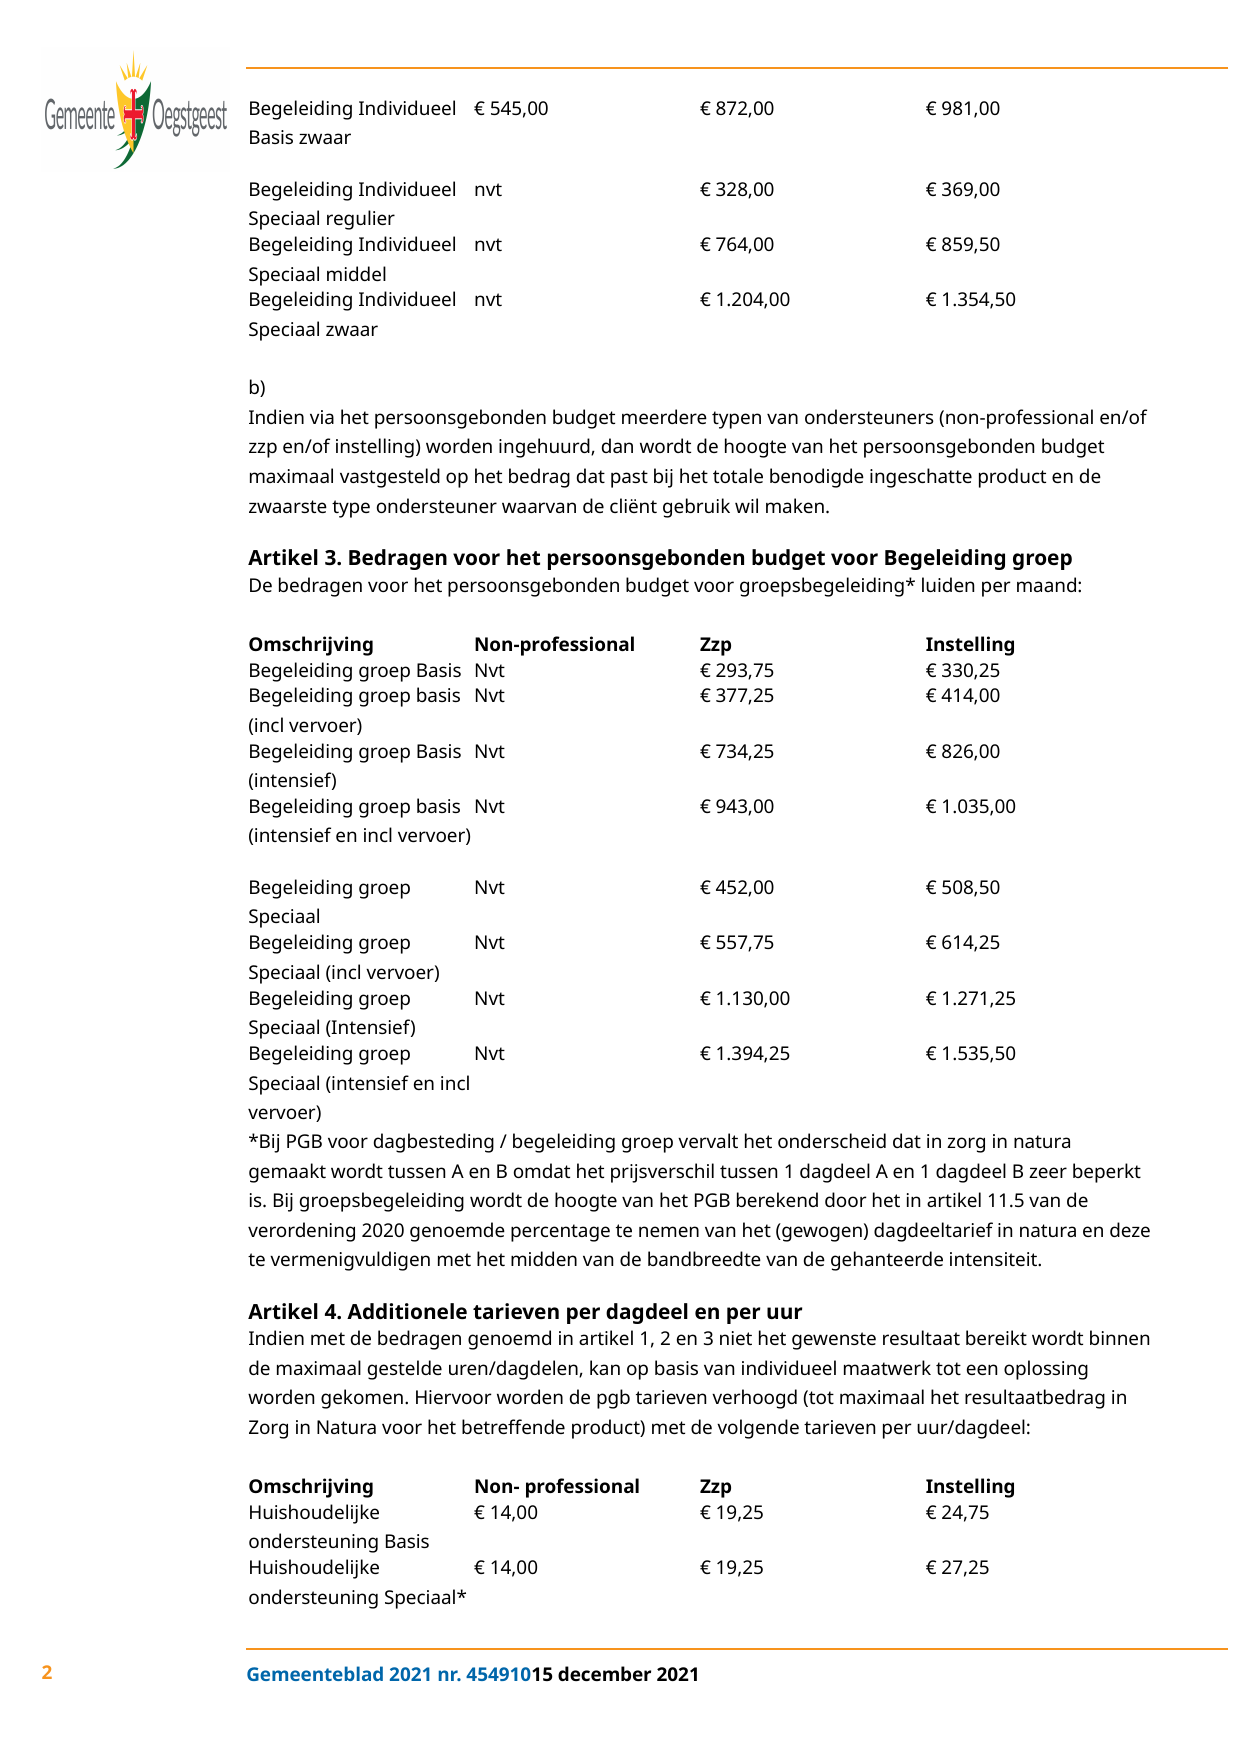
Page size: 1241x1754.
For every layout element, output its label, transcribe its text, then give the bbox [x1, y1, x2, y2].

text De bedragen voor het persoonsgebonden budget voor groepsbegeleiding* luiden per maand: [248, 572, 1152, 597]
table_cell € 24,75 [926, 1499, 1152, 1554]
table_cell € 452,00 [700, 874, 926, 929]
table_header Zzp [700, 631, 926, 657]
table_header Instelling [926, 1474, 1152, 1499]
table_header Non- professional [474, 1474, 700, 1499]
table_cell € 1.354,50 [926, 286, 1152, 342]
table_cell [700, 849, 926, 874]
table_cell € 557,75 [700, 930, 926, 985]
table_cell € 293,75 [700, 657, 926, 682]
table_cell Huishoudelijke ondersteuning Speciaal* [248, 1555, 474, 1610]
table_cell Begeleiding groep Speciaal (intensief en incl vervoer) [248, 1040, 474, 1125]
table_cell Nvt [474, 683, 700, 738]
table_cell Nvt [474, 657, 700, 682]
table_cell nvt [474, 231, 700, 286]
table_cell € 1.130,00 [700, 985, 926, 1040]
table_cell € 19,25 [700, 1499, 926, 1554]
table_header Instelling [926, 631, 1152, 657]
table_cell € 545,00 [474, 95, 700, 150]
table_cell Nvt [474, 874, 700, 929]
table_cell € 1.204,00 [700, 286, 926, 342]
table_cell € 1.035,00 [926, 793, 1152, 848]
table_cell € 614,25 [926, 930, 1152, 985]
picture [41, 47, 231, 172]
table_cell € 1.271,25 [926, 985, 1152, 1040]
table_cell Begeleiding groep Basis [248, 657, 474, 682]
table_cell € 27,25 [926, 1555, 1152, 1610]
text Indien via het persoonsgebonden budget meerdere typen van ondersteuners (non-professional en/of zzp en/of instelling) worden ingehuurd, dan wordt de hoogte van het persoonsgebonden budget maximaal vastgesteld op het bedrag dat past bij het totale benodigde ingeschatte product en de zwaarste type ondersteuner waarvan de cliënt gebruik wil maken. [248, 404, 1152, 519]
table_cell € 369,00 [926, 176, 1152, 231]
table_cell € 328,00 [700, 176, 926, 231]
table_cell € 1.394,25 [700, 1040, 926, 1125]
table_cell [926, 849, 1152, 874]
table_cell Huishoudelijke ondersteuning Basis [248, 1499, 474, 1554]
table_cell € 859,50 [926, 231, 1152, 286]
table_cell Nvt [474, 1040, 700, 1125]
table_cell Begeleiding groep basis (incl vervoer) [248, 683, 474, 738]
table_header Zzp [700, 1474, 926, 1499]
table_cell € 377,25 [700, 683, 926, 738]
text Artikel 4. Additionele tarieven per dagdeel en per uur [248, 1297, 1152, 1325]
table_cell € 872,00 [700, 95, 926, 150]
table_cell Begeleiding groep Basis (intensief) [248, 738, 474, 793]
table_header Omschrijving [248, 631, 474, 657]
text Artikel 3. Bedragen voor het persoonsgebonden budget voor Begeleiding groep [248, 543, 1152, 572]
table_cell Nvt [474, 985, 700, 1040]
table_cell [248, 849, 474, 874]
table_cell [926, 150, 1152, 176]
table_cell Nvt [474, 793, 700, 848]
table_cell nvt [474, 286, 700, 342]
table_cell € 19,25 [700, 1555, 926, 1610]
table_cell Nvt [474, 930, 700, 985]
table_cell € 734,25 [700, 738, 926, 793]
table_cell € 981,00 [926, 95, 1152, 150]
table_cell Begeleiding Individueel Speciaal zwaar [248, 286, 474, 342]
table_cell Begeleiding Individueel Speciaal regulier [248, 176, 474, 231]
table_cell € 14,00 [474, 1499, 700, 1554]
table_cell [474, 849, 700, 874]
table_cell € 1.535,50 [926, 1040, 1152, 1125]
table_cell Begeleiding groep basis (intensief en incl vervoer) [248, 793, 474, 848]
table_cell € 764,00 [700, 231, 926, 286]
table_cell Begeleiding groep Speciaal (Intensief) [248, 985, 474, 1040]
table_cell € 414,00 [926, 683, 1152, 738]
table_header Non-professional [474, 631, 700, 657]
table_cell € 14,00 [474, 1555, 700, 1610]
table_cell € 330,25 [926, 657, 1152, 682]
table_cell [700, 150, 926, 176]
table_cell Nvt [474, 738, 700, 793]
text Indien met de bedragen genoemd in artikel 1, 2 en 3 niet het gewenste resultaat bereikt wordt binnen de maximaal gestelde uren/dagdelen, kan op basis van individueel maatwerk tot een oplossing worden gekomen. Hiervoor worden de pgb tarieven verhoogd (tot maximaal het resultaatbedrag in Zorg in Natura voor het betreffende product) met de volgende tarieven per uur/dagdeel: [248, 1325, 1152, 1440]
table_header Omschrijving [248, 1474, 474, 1499]
table_cell [248, 150, 474, 176]
text b) [248, 374, 1152, 400]
table_cell Begeleiding groep Speciaal [248, 874, 474, 929]
table_cell nvt [474, 176, 700, 231]
table_cell Begeleiding groep Speciaal (incl vervoer) [248, 930, 474, 985]
table_cell Begeleiding Individueel Basis zwaar [248, 95, 474, 150]
table_cell € 943,00 [700, 793, 926, 848]
table_cell € 826,00 [926, 738, 1152, 793]
text *Bij PGB voor dagbesteding / begeleiding groep vervalt het onderscheid dat in zorg in natura gemaakt wordt tussen A en B omdat het prijsverschil tussen 1 dagdeel A en 1 dagdeel B zeer beperkt is. Bij groepsbegeleiding wordt de hoogte van het PGB berekend door het in artikel 11.5 van de verordening 2020 genoemde percentage te nemen van het (gewogen) dagdeeltarief in natura en deze te vermenigvuldigen met het midden van de bandbreedte van de gehanteerde intensiteit. [248, 1128, 1152, 1272]
table_cell € 508,50 [926, 874, 1152, 929]
table_cell Begeleiding Individueel Speciaal middel [248, 231, 474, 286]
table_cell [474, 150, 700, 176]
